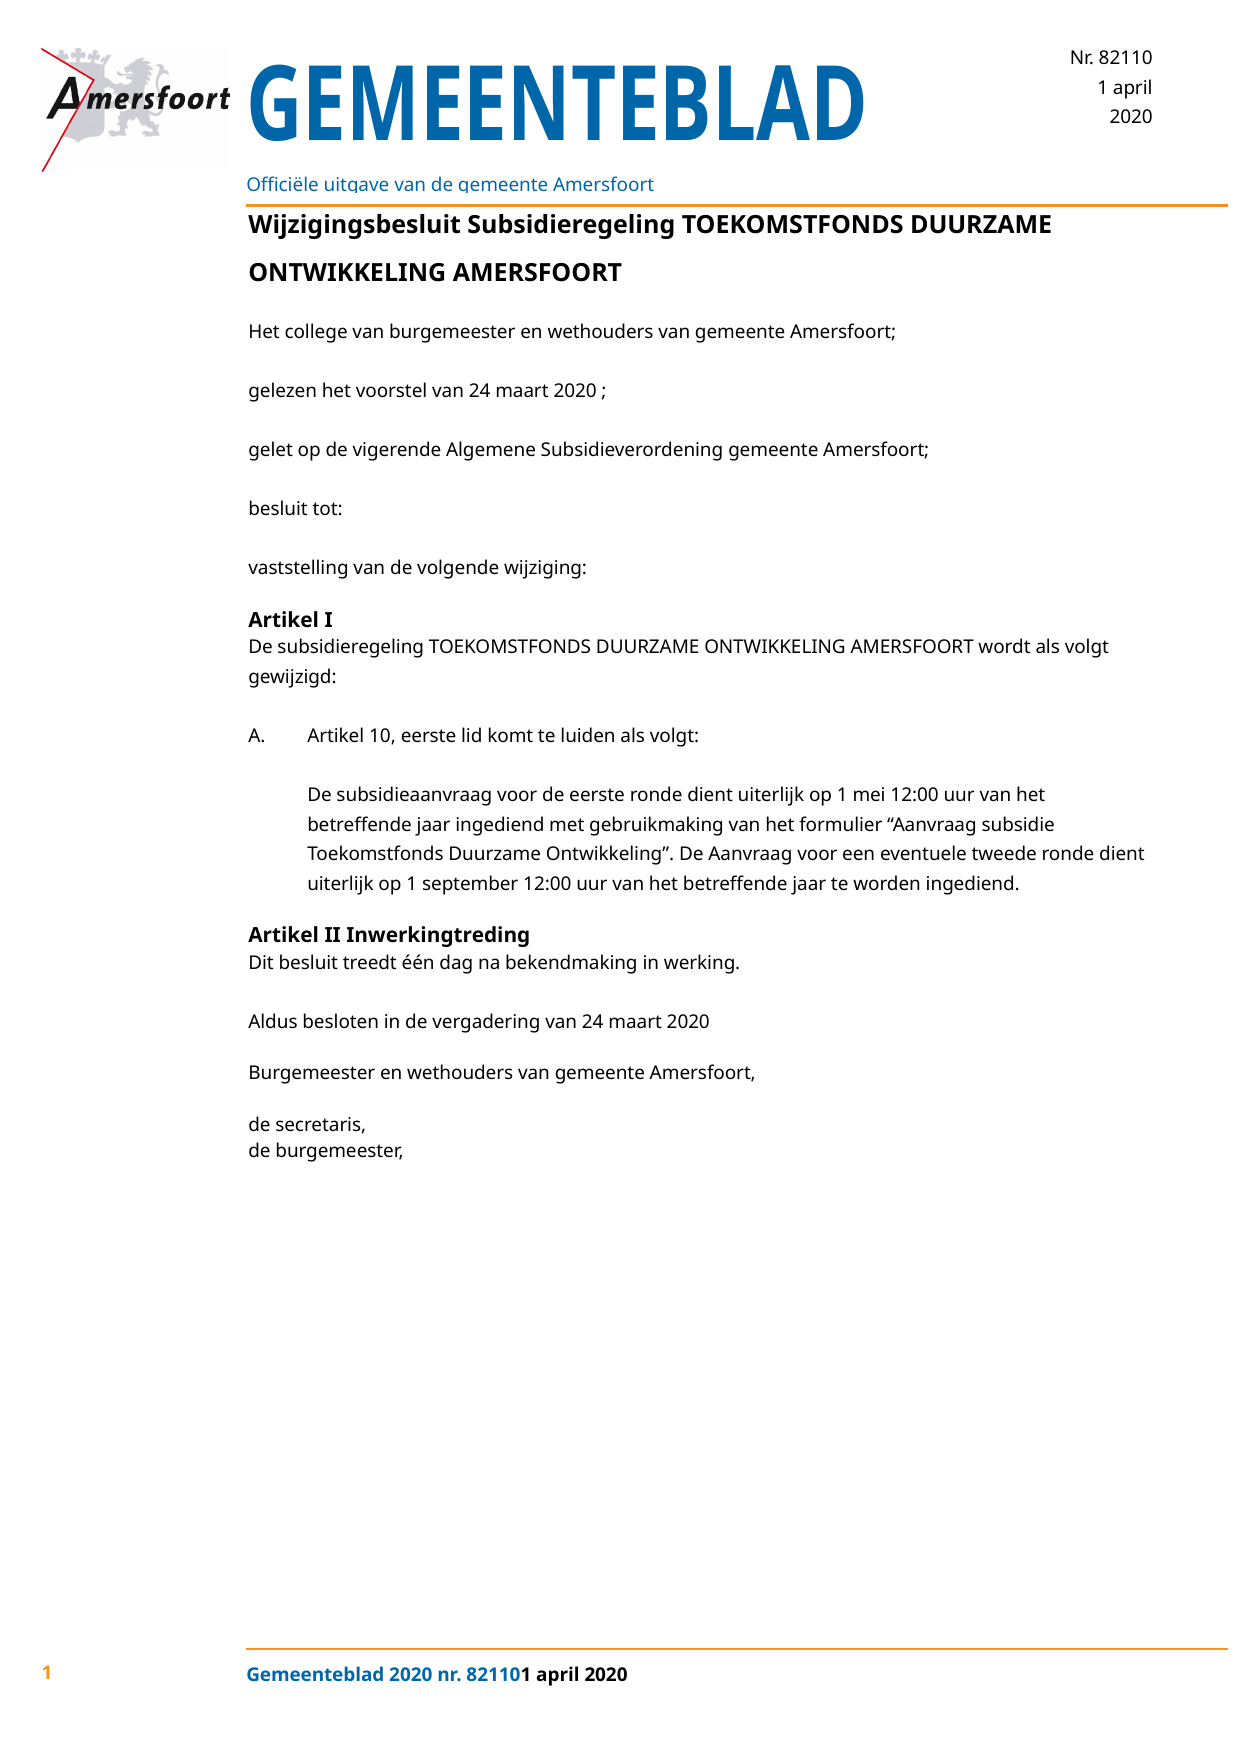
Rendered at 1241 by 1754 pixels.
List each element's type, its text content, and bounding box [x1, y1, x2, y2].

text de secretaris, [248, 1111, 1152, 1137]
text Het college van burgemeester en wethouders van gemeente Amersfoort; [248, 318, 1152, 344]
text gelezen het voorstel van 24 maart 2020 ; [248, 377, 1152, 403]
text Dit besluit treedt één dag na bekendmaking in werking. [248, 949, 1152, 975]
text Artikel II Inwerkingtreding [248, 921, 1152, 949]
text Wijzigingsbesluit Subsidieregeling TOEKOMSTFONDS DUURZAME ONTWIKKELING AMERSFOORT [248, 207, 1152, 288]
text De subsidieregeling TOEKOMSTFONDS DUURZAME ONTWIKKELING AMERSFOORT wordt als volgt gewijzigd: [248, 633, 1152, 689]
list Artikel 10, eerste lid komt te luiden als volgt: [248, 722, 1152, 748]
list De subsidieaanvraag voor de eerste ronde dient uiterlijk op 1 mei 12:00 uur van het betreffende jaar ingediend met gebruikmaking van het formulier “Aanvraag subsidie Toekomstfonds Duurzame Ontwikkeling”. De Aanvraag voor een eventuele tweede ronde dient uiterlijk op 1 september 12:00 uur van het betreffende jaar te worden ingediend. [248, 781, 1152, 896]
text Artikel I [248, 605, 1152, 633]
picture [41, 47, 231, 172]
text gelet op de vigerende Algemene Subsidieverordening gemeente Amersfoort; [248, 436, 1152, 462]
text Aldus besloten in de vergadering van 24 maart 2020 [248, 1008, 1152, 1034]
text vaststelling van de volgende wijziging: [248, 554, 1152, 580]
text besluit tot: [248, 495, 1152, 521]
text Burgemeester en wethouders van gemeente Amersfoort, [248, 1059, 1152, 1085]
text de burgemeester, [248, 1137, 1152, 1162]
